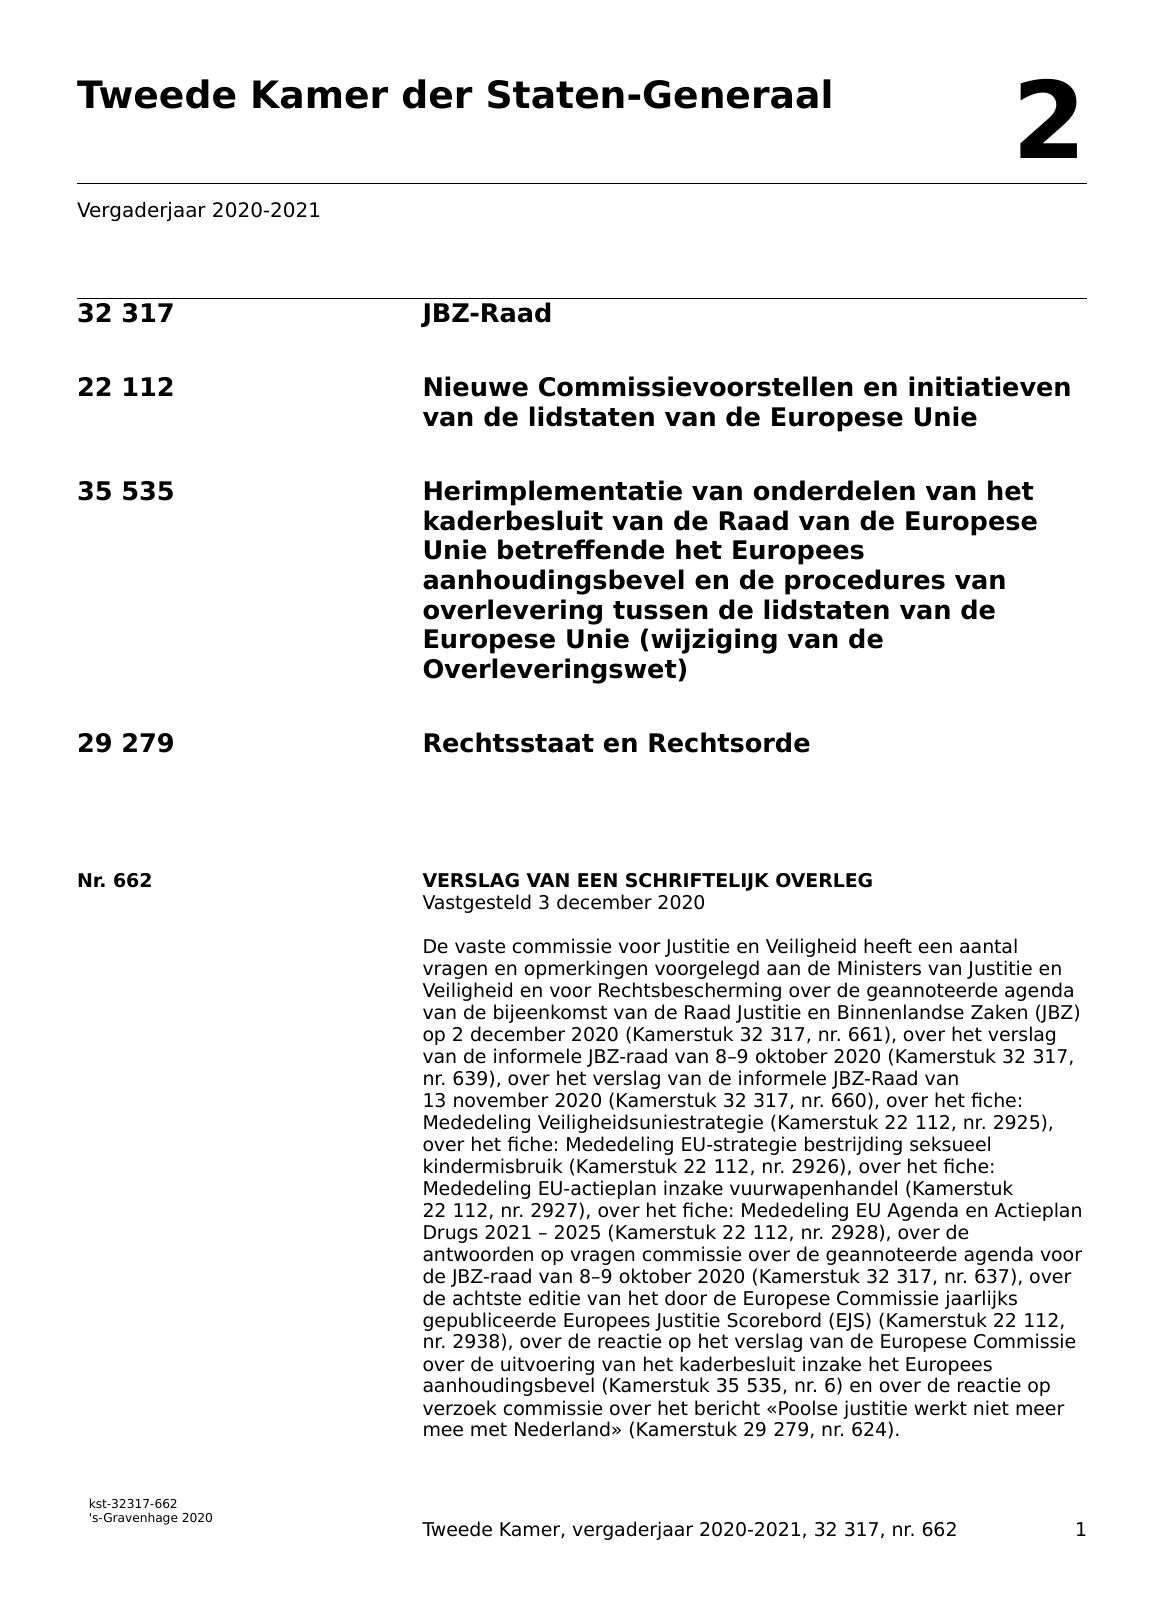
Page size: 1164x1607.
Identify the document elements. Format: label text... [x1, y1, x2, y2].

text kst-32317-662 [88, 1497, 323, 1511]
table_cell Vergaderjaar 2020-2021 [77, 184, 1087, 298]
text Vastgesteld 3 december 2020 [422, 892, 1087, 914]
text 's-Gravenhage 2020 [88, 1511, 323, 1525]
text De vaste commissie voor Justitie en Veiligheid heeft een aantal vragen en opmerkingen voorgelegd aan de Ministers van Justitie en Veiligheid en voor Rechtsbescherming over de geannoteerde agenda van de bijeenkomst van de Raad Justitie en Binnenlandse Zaken (JBZ) op 2 december 2020 (Kamerstuk 32 317, nr. 661), over het verslag van de informele JBZ-raad van 8–9 oktober 2020 (Kamerstuk 32 317, nr. 639), over het verslag van de informele JBZ-Raad van 13 november 2020 (Kamerstuk 32 317, nr. 660), over het fiche: Mededeling Veiligheidsuniestrategie (Kamerstuk 22 112, nr. 2925), over het fiche: Mededeling EU-strategie bestrijding seksueel kindermisbruik (Kamerstuk 22 112, nr. 2926), over het fiche: Mededeling EU-actieplan inzake vuurwapenhandel (Kamerstuk 22 112, nr. 2927), over het fiche: Mededeling EU Agenda en Actieplan Drugs 2021 – 2025 (Kamerstuk 22 112, nr. 2928), over de antwoorden op vragen commissie over de geannoteerde agenda voor de JBZ-raad van 8–9 oktober 2020 (Kamerstuk 32 317, nr. 637), over de achtste editie van het door de Europese Commissie jaarlijks gepubliceerde Europees Justitie Scorebord (EJS) (Kamerstuk 22 112, nr. 2938), over de reactie op het verslag van de Europese Commissie over de uitvoering van het kaderbesluit inzake het Europees aanhoudingsbevel (Kamerstuk 35 535, nr. 6) en over de reactie op verzoek commissie over het bericht «Poolse justitie werkt niet meer mee met Nederland» (Kamerstuk 29 279, nr. 624). [422, 936, 1087, 1441]
subtitle 32 317 JBZ-Raad [77, 299, 1087, 329]
table_header Tweede Kamer der Staten-Generaal [77, 59, 886, 183]
subtitle Nr. 662 VERSLAG VAN EEN SCHRIFTELIJK OVERLEG [77, 870, 1087, 892]
subtitle 35 535 Herimplementatie van onderdelen van het kaderbesluit van de Raad van de Europese Unie betreffende het Europees aanhoudingsbevel en de procedures van overlevering tussen de lidstaten van de Europese Unie (wijziging van de Overleveringswet) [77, 477, 1087, 684]
subtitle 22 112 Nieuwe Commissievoorstellen en initiatieven van de lidstaten van de Europese Unie [77, 373, 1087, 432]
subtitle 29 279 Rechtsstaat en Rechtsorde [77, 729, 1087, 759]
table_header 2 [886, 59, 1087, 183]
